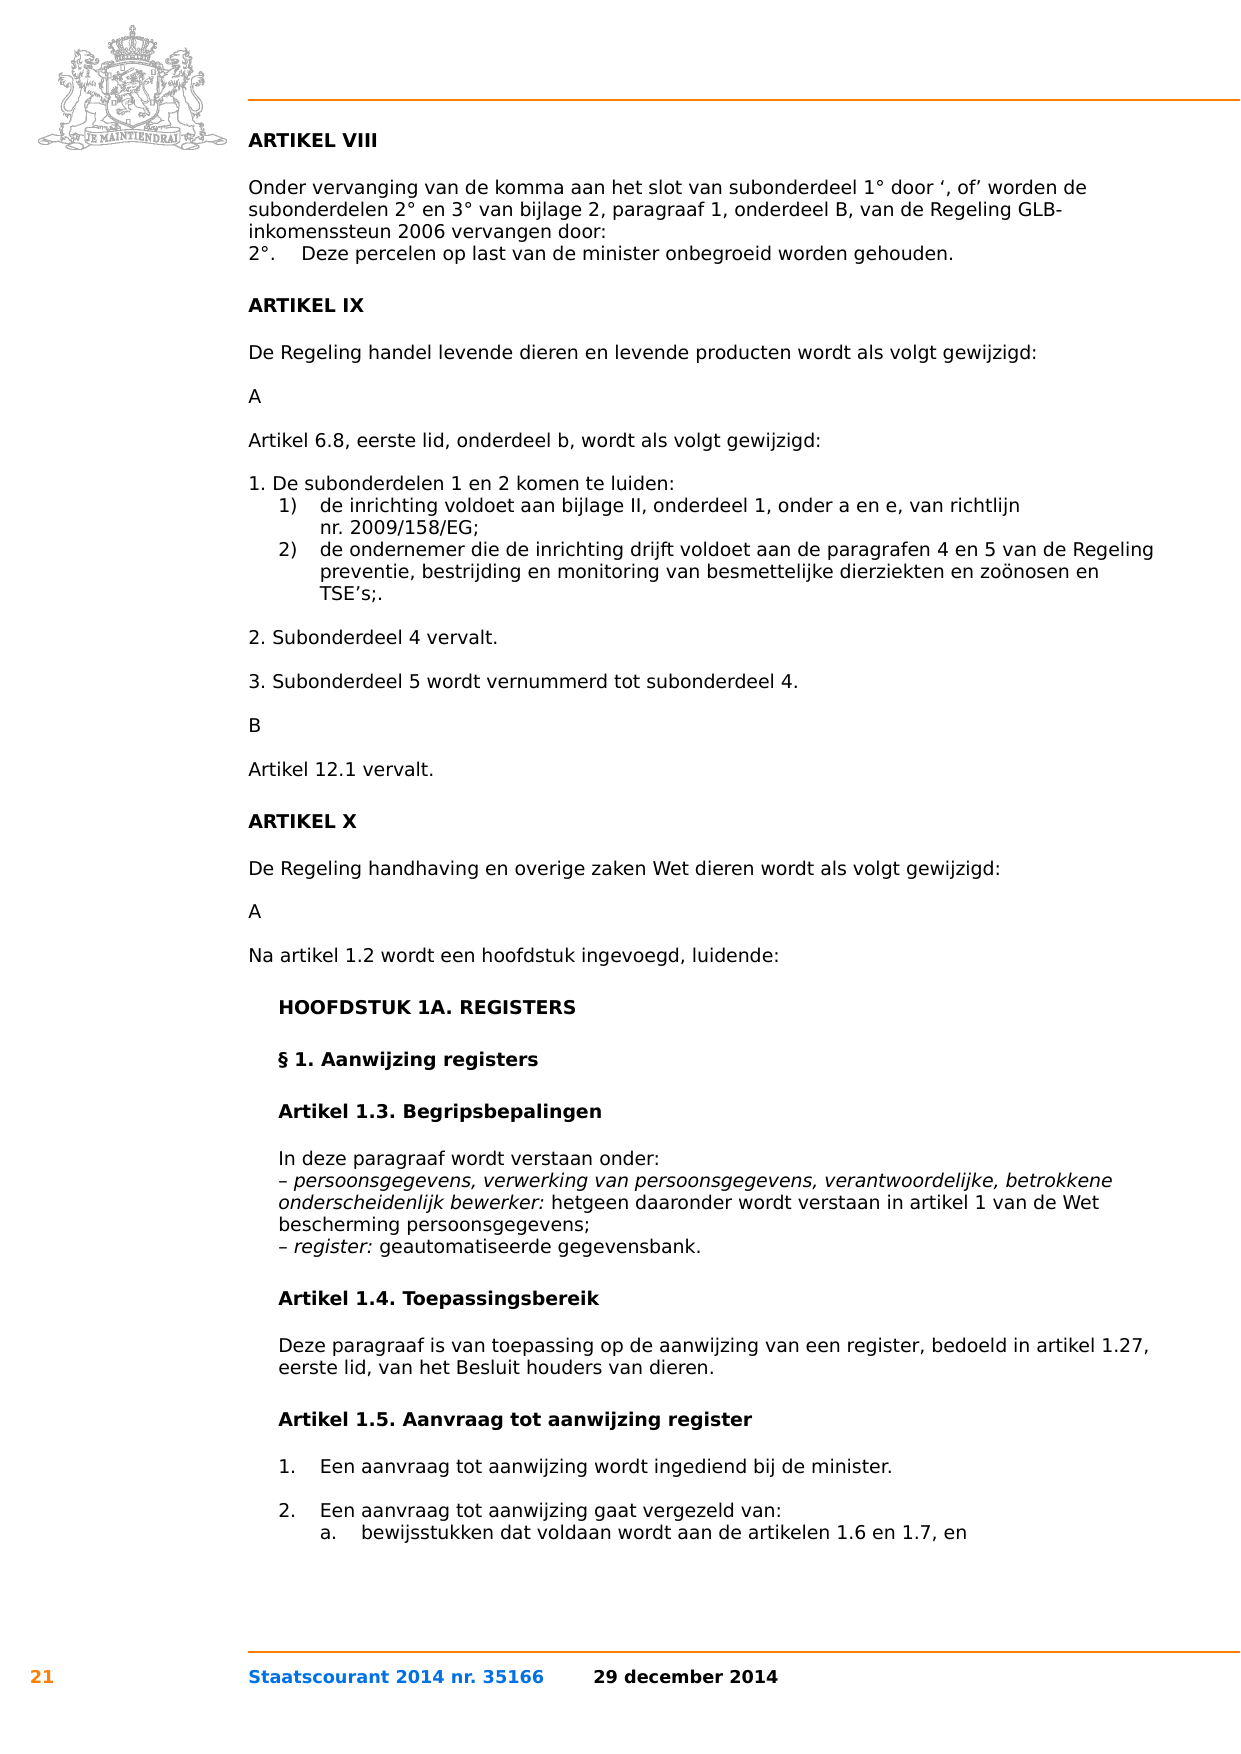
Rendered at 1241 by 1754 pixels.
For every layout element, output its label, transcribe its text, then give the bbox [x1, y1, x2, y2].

subtitle Artikel 1.4. Toepassingsbereik [278, 1288, 1163, 1310]
text 1. De subonderdelen 1 en 2 komen te luiden: [248, 473, 1163, 495]
text A [248, 386, 1163, 408]
text – persoonsgegevens, verwerking van persoonsgegevens, verantwoordelijke, betrokkene onderscheidenlijk bewerker: hetgeen daaronder wordt verstaan in artikel 1 van de Wet bescherming persoonsgegevens; [278, 1170, 1163, 1236]
text In deze paragraaf wordt verstaan onder: [278, 1148, 1163, 1170]
text 3. Subonderdeel 5 wordt vernummerd tot subonderdeel 4. [248, 671, 1163, 693]
text 1) de inrichting voldoet aan bijlage II, onderdeel 1, onder a en e, van richtlijn nr. 2009/158/EG; [278, 495, 1163, 539]
text De Regeling handel levende dieren en levende producten wordt als volgt gewijzigd: [248, 342, 1163, 364]
text 1. Een aanvraag tot aanwijzing wordt ingediend bij de minister. [278, 1456, 1163, 1478]
subtitle HOOFDSTUK 1A. REGISTERS [278, 997, 1163, 1019]
text Deze paragraaf is van toepassing op de aanwijzing van een register, bedoeld in artikel 1.27, eerste lid, van het Besluit houders van dieren. [278, 1335, 1163, 1379]
subtitle ARTIKEL IX [248, 295, 1163, 317]
text Na artikel 1.2 wordt een hoofdstuk ingevoegd, luidende: [248, 945, 1163, 967]
picture [38, 25, 227, 150]
subtitle Artikel 1.3. Begripsbepalingen [278, 1101, 1163, 1123]
subtitle § 1. Aanwijzing registers [278, 1049, 1163, 1071]
text B [248, 715, 1163, 737]
subtitle ARTIKEL VIII [248, 130, 1163, 152]
subtitle ARTIKEL X [248, 811, 1163, 833]
text De Regeling handhaving en overige zaken Wet dieren wordt als volgt gewijzigd: [248, 858, 1163, 879]
text Artikel 12.1 vervalt. [248, 759, 1163, 781]
text Artikel 6.8, eerste lid, onderdeel b, wordt als volgt gewijzigd: [248, 429, 1163, 451]
text 2. Een aanvraag tot aanwijzing gaat vergezeld van: [278, 1500, 1163, 1522]
text Onder vervanging van de komma aan het slot van subonderdeel 1° door ‘, of’ worden de subonderdelen 2° en 3° van bijlage 2, paragraaf 1, onderdeel B, van de Regeling GLB-inkomenssteun 2006 vervangen door: [248, 177, 1163, 243]
subtitle Artikel 1.5. Aanvraag tot aanwijzing register [278, 1409, 1163, 1431]
text 2°. Deze percelen op last van de minister onbegroeid worden gehouden. [248, 243, 1163, 265]
text 2. Subonderdeel 4 vervalt. [248, 627, 1163, 649]
text – register: geautomatiseerde gegevensbank. [278, 1236, 1163, 1258]
text 2) de ondernemer die de inrichting drijft voldoet aan de paragrafen 4 en 5 van de Regeling preventie, bestrijding en monitoring van besmettelijke dierziekten en zoönosen en TSE’s;. [278, 539, 1163, 605]
text A [248, 901, 1163, 923]
text a. bewijsstukken dat voldaan wordt aan de artikelen 1.6 en 1.7, en [319, 1522, 1163, 1544]
